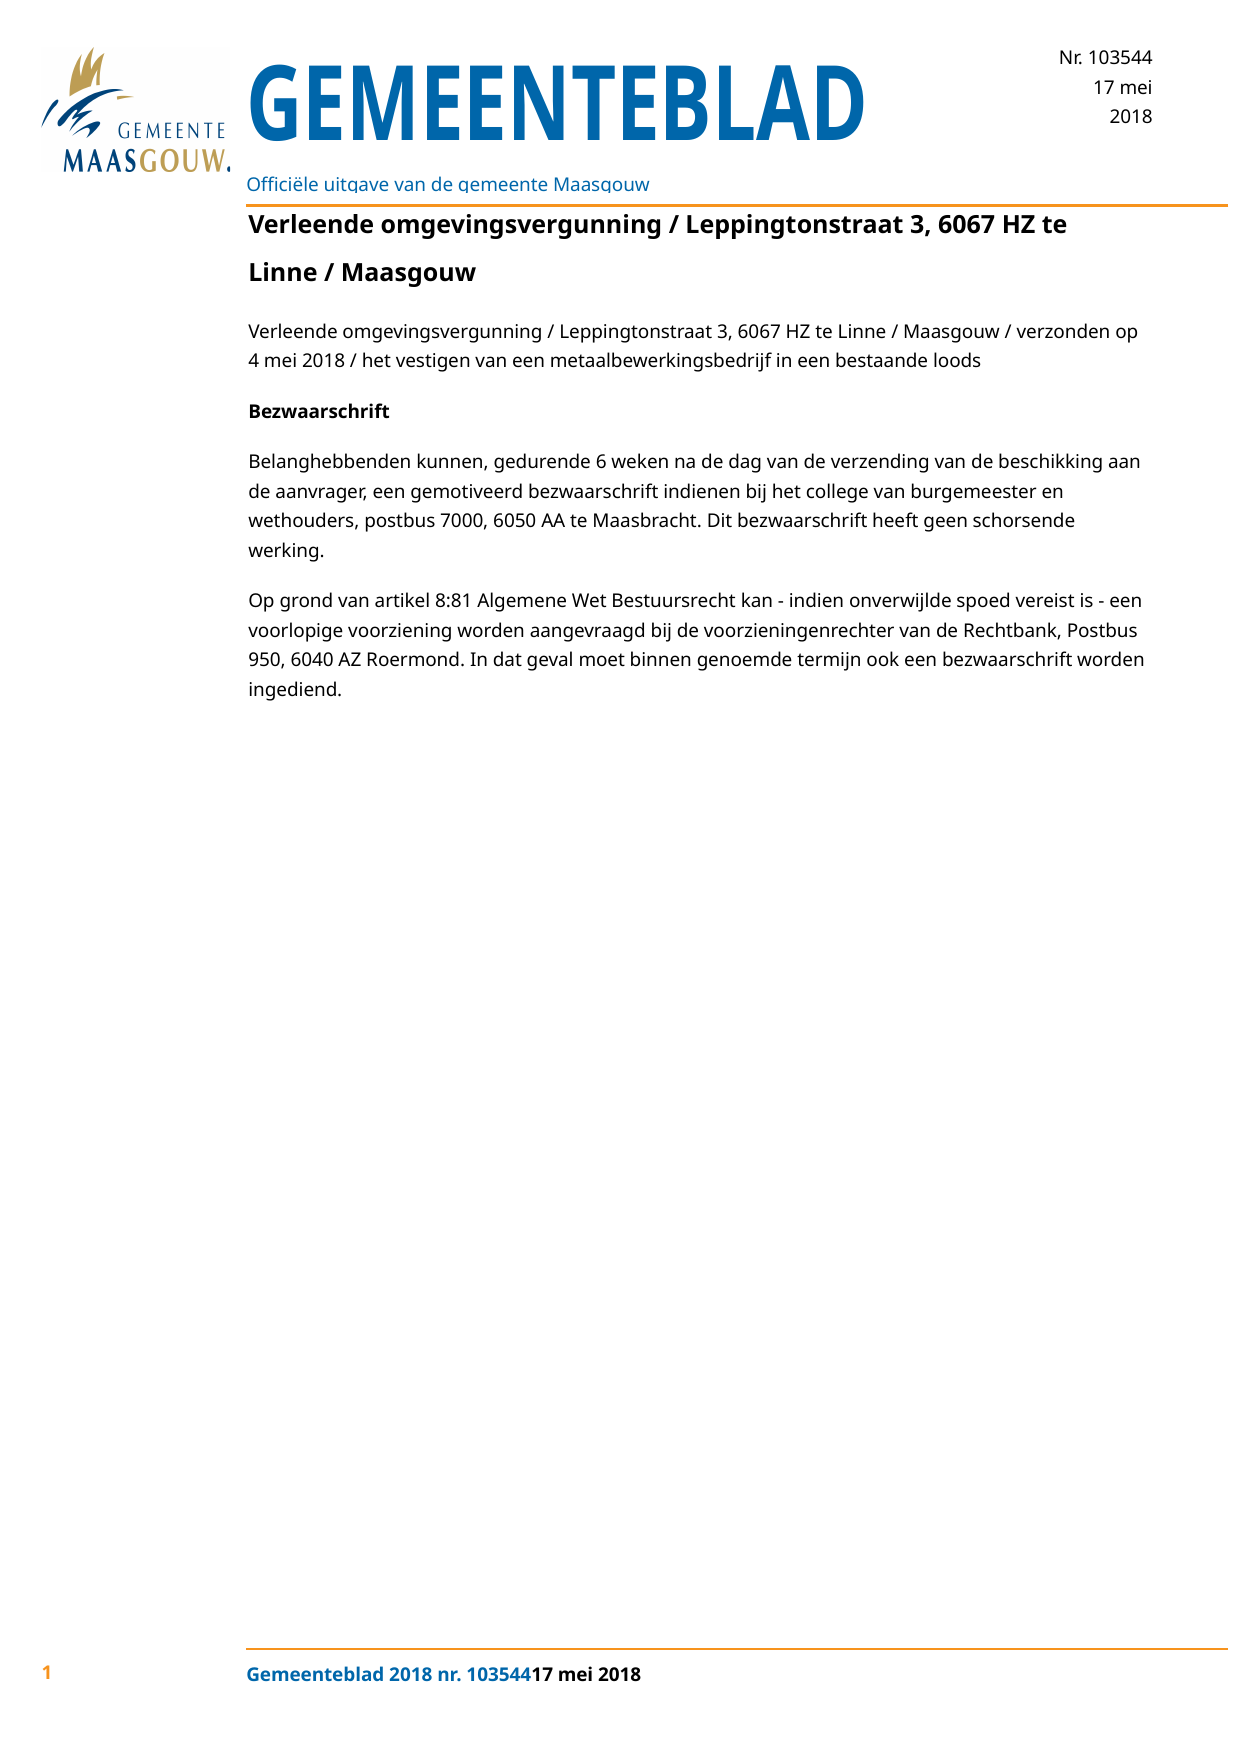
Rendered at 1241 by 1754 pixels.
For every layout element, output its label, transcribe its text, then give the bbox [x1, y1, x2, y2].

text Verleende omgevingsvergunning / Leppingtonstraat 3, 6067 HZ te Linne / Maasgouw [248, 207, 1152, 288]
text Belanghebbenden kunnen, gedurende 6 weken na de dag van de verzending van de beschikking aan de aanvrager, een gemotiveerd bezwaarschrift indienen bij het college van burgemeester en wethouders, postbus 7000, 6050 AA te Maasbracht. Dit bezwaarschrift heeft geen schorsende werking. [248, 448, 1152, 563]
text Op grond van artikel 8:81 Algemene Wet Bestuursrecht kan - indien onverwijlde spoed vereist is - een voorlopige voorziening worden aangevraagd bij de voorzieningenrechter van de Rechtbank, Postbus 950, 6040 AZ Roermond. In dat geval moet binnen genoemde termijn ook een bezwaarschrift worden ingediend. [248, 587, 1152, 702]
picture [41, 47, 231, 172]
text Bezwaarschrift [248, 398, 1152, 424]
text Verleende omgevingsvergunning / Leppingtonstraat 3, 6067 HZ te Linne / Maasgouw / verzonden op 4 mei 2018 / het vestigen van een metaalbewerkingsbedrijf in een bestaande loods [248, 318, 1152, 373]
